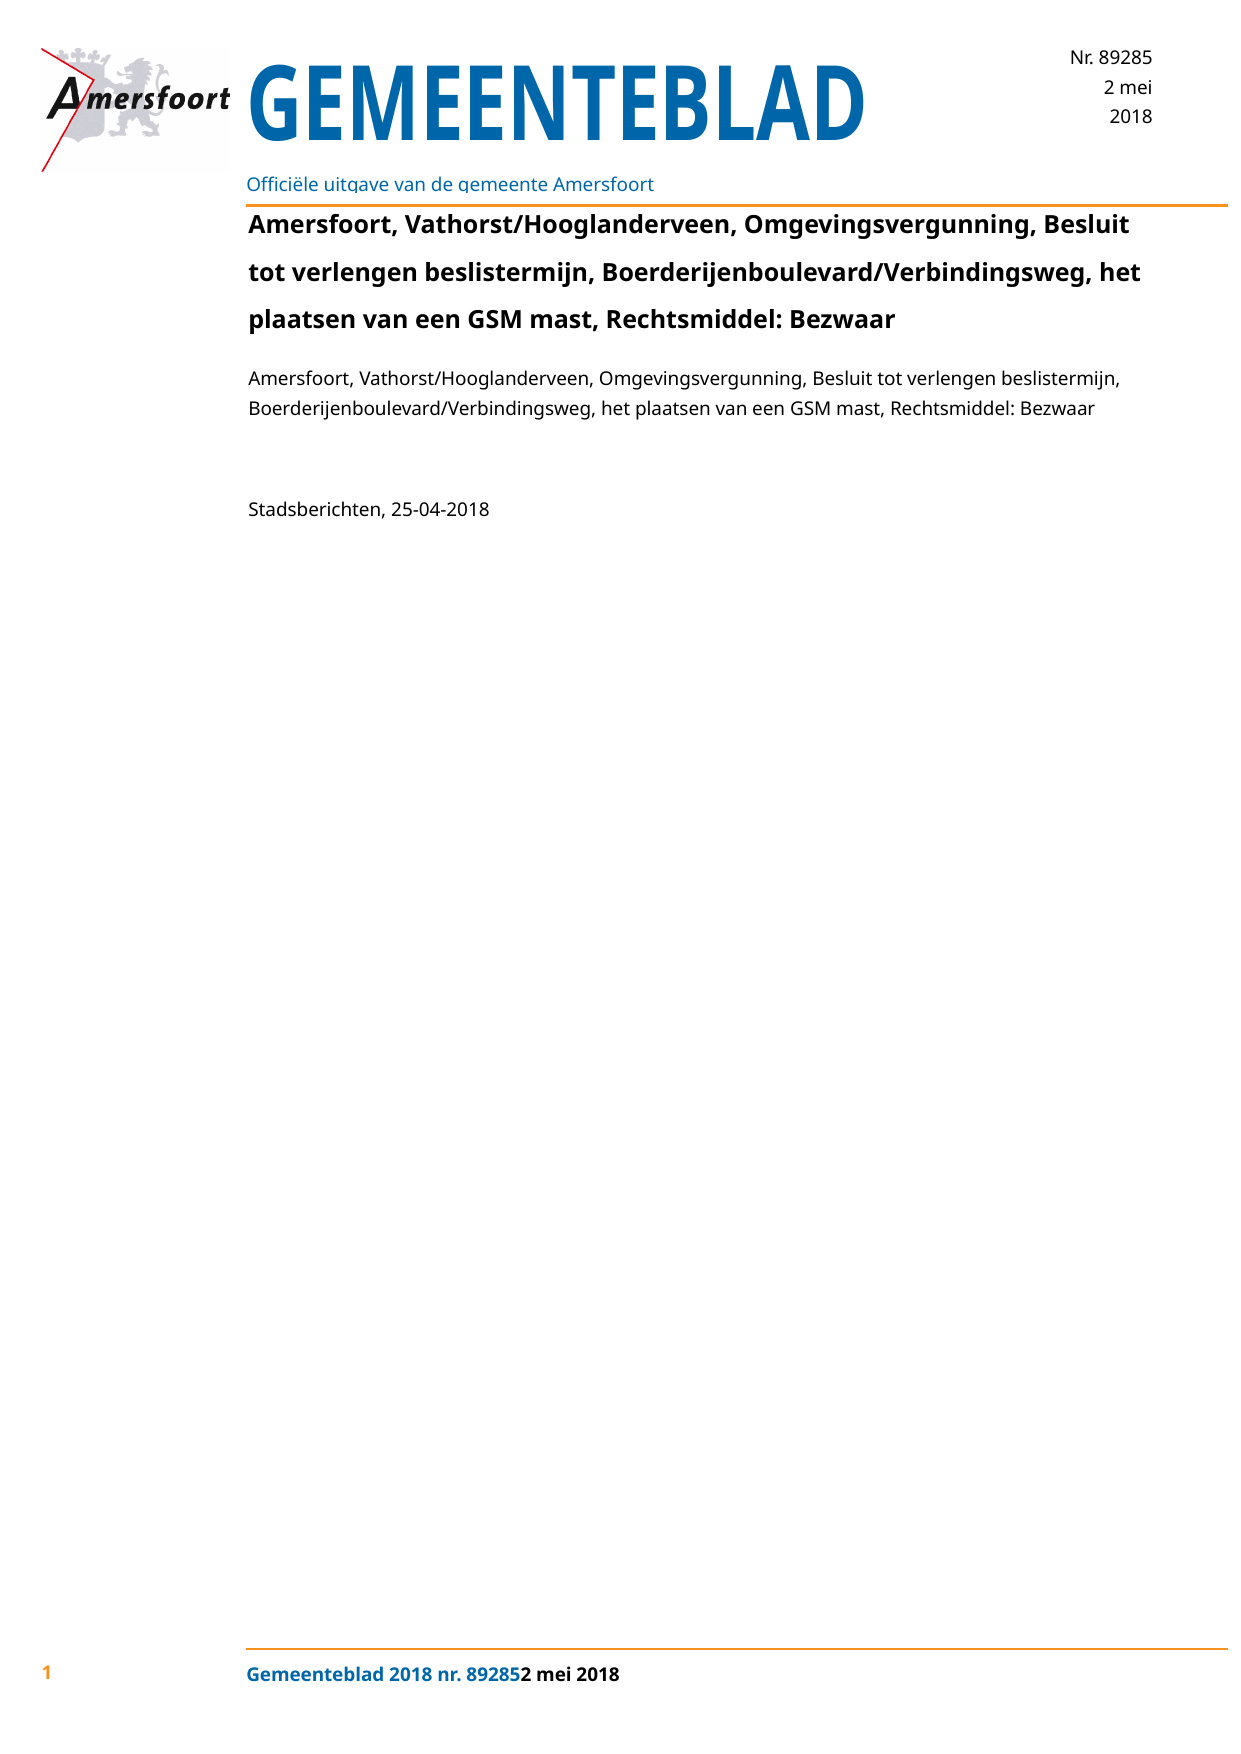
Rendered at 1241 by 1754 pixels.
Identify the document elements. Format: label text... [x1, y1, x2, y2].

text Amersfoort, Vathorst/Hooglanderveen, Omgevingsvergunning, Besluit tot verlengen beslistermijn, Boerderijenboulevard/Verbindingsweg, het plaatsen van een GSM mast, Rechtsmiddel: Bezwaar [248, 207, 1152, 336]
text Amersfoort, Vathorst/Hooglanderveen, Omgevingsvergunning, Besluit tot verlengen beslistermijn, Boerderijenboulevard/Verbindingsweg, het plaatsen van een GSM mast, Rechtsmiddel: Bezwaar [248, 366, 1152, 421]
picture [41, 47, 231, 172]
text Stadsberichten, 25-04-2018 [248, 496, 1152, 522]
